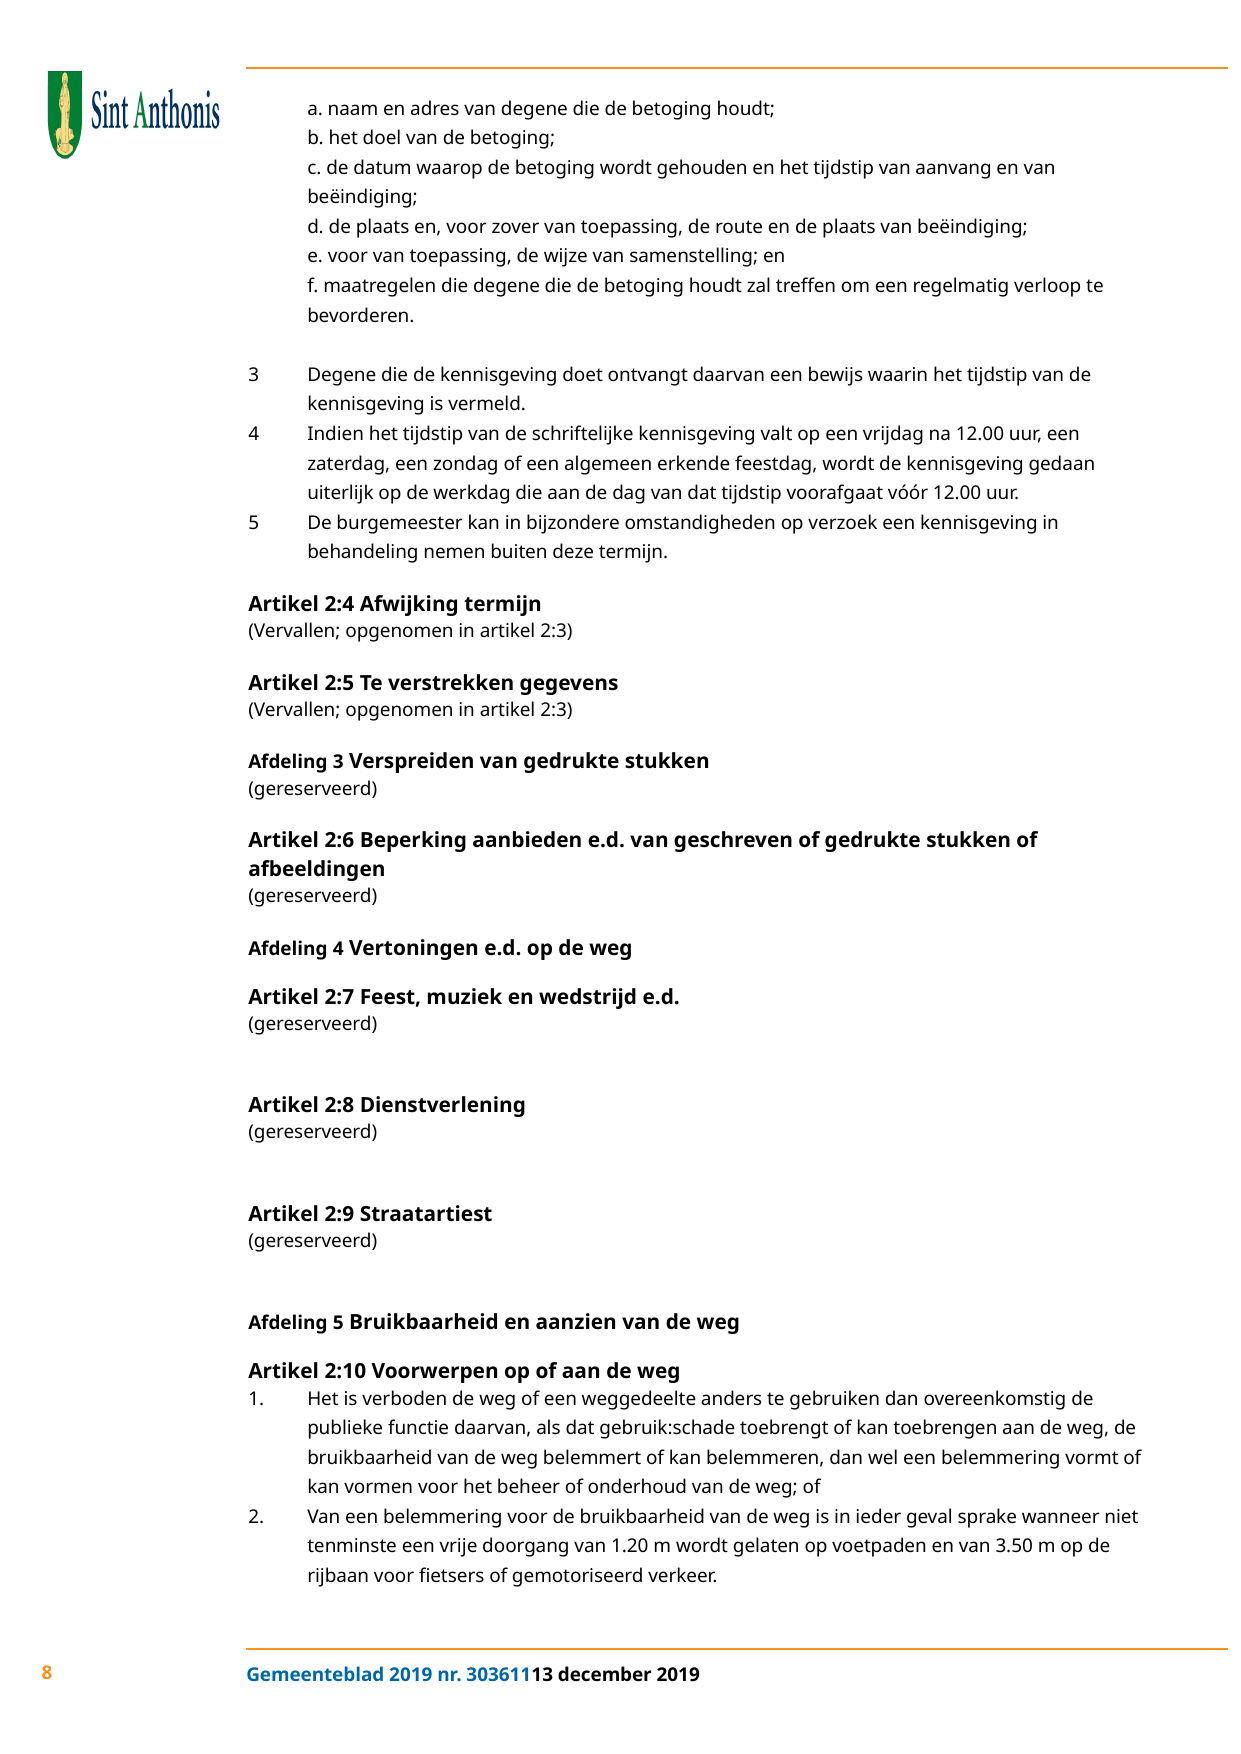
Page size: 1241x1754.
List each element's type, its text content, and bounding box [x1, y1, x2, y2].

list c. de datum waarop de betoging wordt gehouden en het tijdstip van aanvang en van beëindiging; [248, 154, 1152, 209]
text (gereserveerd) [248, 1227, 1152, 1253]
text Artikel 2:9 Straatartiest [248, 1199, 1152, 1227]
list f. maatregelen die degene die de betoging houdt zal treffen om een regelmatig verloop te bevorderen. [248, 272, 1152, 328]
text Afdeling 5 Bruikbaarheid en aanzien van de weg [248, 1307, 1152, 1336]
text Artikel 2:10 Voorwerpen op of aan de weg [248, 1356, 1152, 1385]
text (Vervallen; opgenomen in artikel 2:3) [248, 696, 1152, 722]
text (gereserveerd) [248, 882, 1152, 908]
text Afdeling 4 Vertoningen e.d. op de weg [248, 933, 1152, 961]
picture [41, 47, 231, 172]
list Het is verboden de weg of een weggedeelte anders te gebruiken dan overeenkomstig de publieke functie daarvan, als dat gebruik:schade toebrengt of kan toebrengen aan de weg, de bruikbaarheid van de weg belemmert of kan belemmeren, dan wel een belemmering vormt of kan vormen voor het beheer of onderhoud van de weg; of [248, 1385, 1152, 1499]
text Artikel 2:6 Beperking aanbieden e.d. van geschreven of gedrukte stukken of afbeeldingen [248, 825, 1152, 882]
text Artikel 2:8 Dienstverlening [248, 1090, 1152, 1119]
list a. naam en adres van degene die de betoging houdt; [248, 95, 1152, 121]
text Artikel 2:4 Afwijking termijn [248, 589, 1152, 617]
text Afdeling 3 Verspreiden van gedrukte stukken [248, 747, 1152, 775]
text Artikel 2:5 Te verstrekken gegevens [248, 668, 1152, 696]
text (gereserveerd) [248, 775, 1152, 801]
text Artikel 2:7 Feest, muziek en wedstrijd e.d. [248, 982, 1152, 1010]
text (gereserveerd) [248, 1010, 1152, 1036]
list Degene die de kennisgeving doet ontvangt daarvan een bewijs waarin het tijdstip van de kennisgeving is vermeld. [248, 361, 1152, 416]
text (gereserveerd) [248, 1119, 1152, 1144]
text (Vervallen; opgenomen in artikel 2:3) [248, 617, 1152, 643]
list Indien het tijdstip van de schriftelijke kennisgeving valt op een vrijdag na 12.00 uur, een zaterdag, een zondag of een algemeen erkende feestdag, wordt de kennisgeving gedaan uiterlijk op de werkdag die aan de dag van dat tijdstip voorafgaat vóór 12.00 uur. [248, 420, 1152, 505]
list d. de plaats en, voor zover van toepassing, de route en de plaats van beëindiging; [248, 213, 1152, 239]
list b. het doel van de betoging; [248, 124, 1152, 150]
list Van een belemmering voor de bruikbaarheid van de weg is in ieder geval sprake wanneer niet tenminste een vrije doorgang van 1.20 m wordt gelaten op voetpaden en van 3.50 m op de rijbaan voor fietsers of gemotoriseerd verkeer. [248, 1503, 1152, 1588]
list De burgemeester kan in bijzondere omstandigheden op verzoek een kennisgeving in behandeling nemen buiten deze termijn. [248, 509, 1152, 564]
list e. voor van toepassing, de wijze van samenstelling; en [248, 243, 1152, 268]
